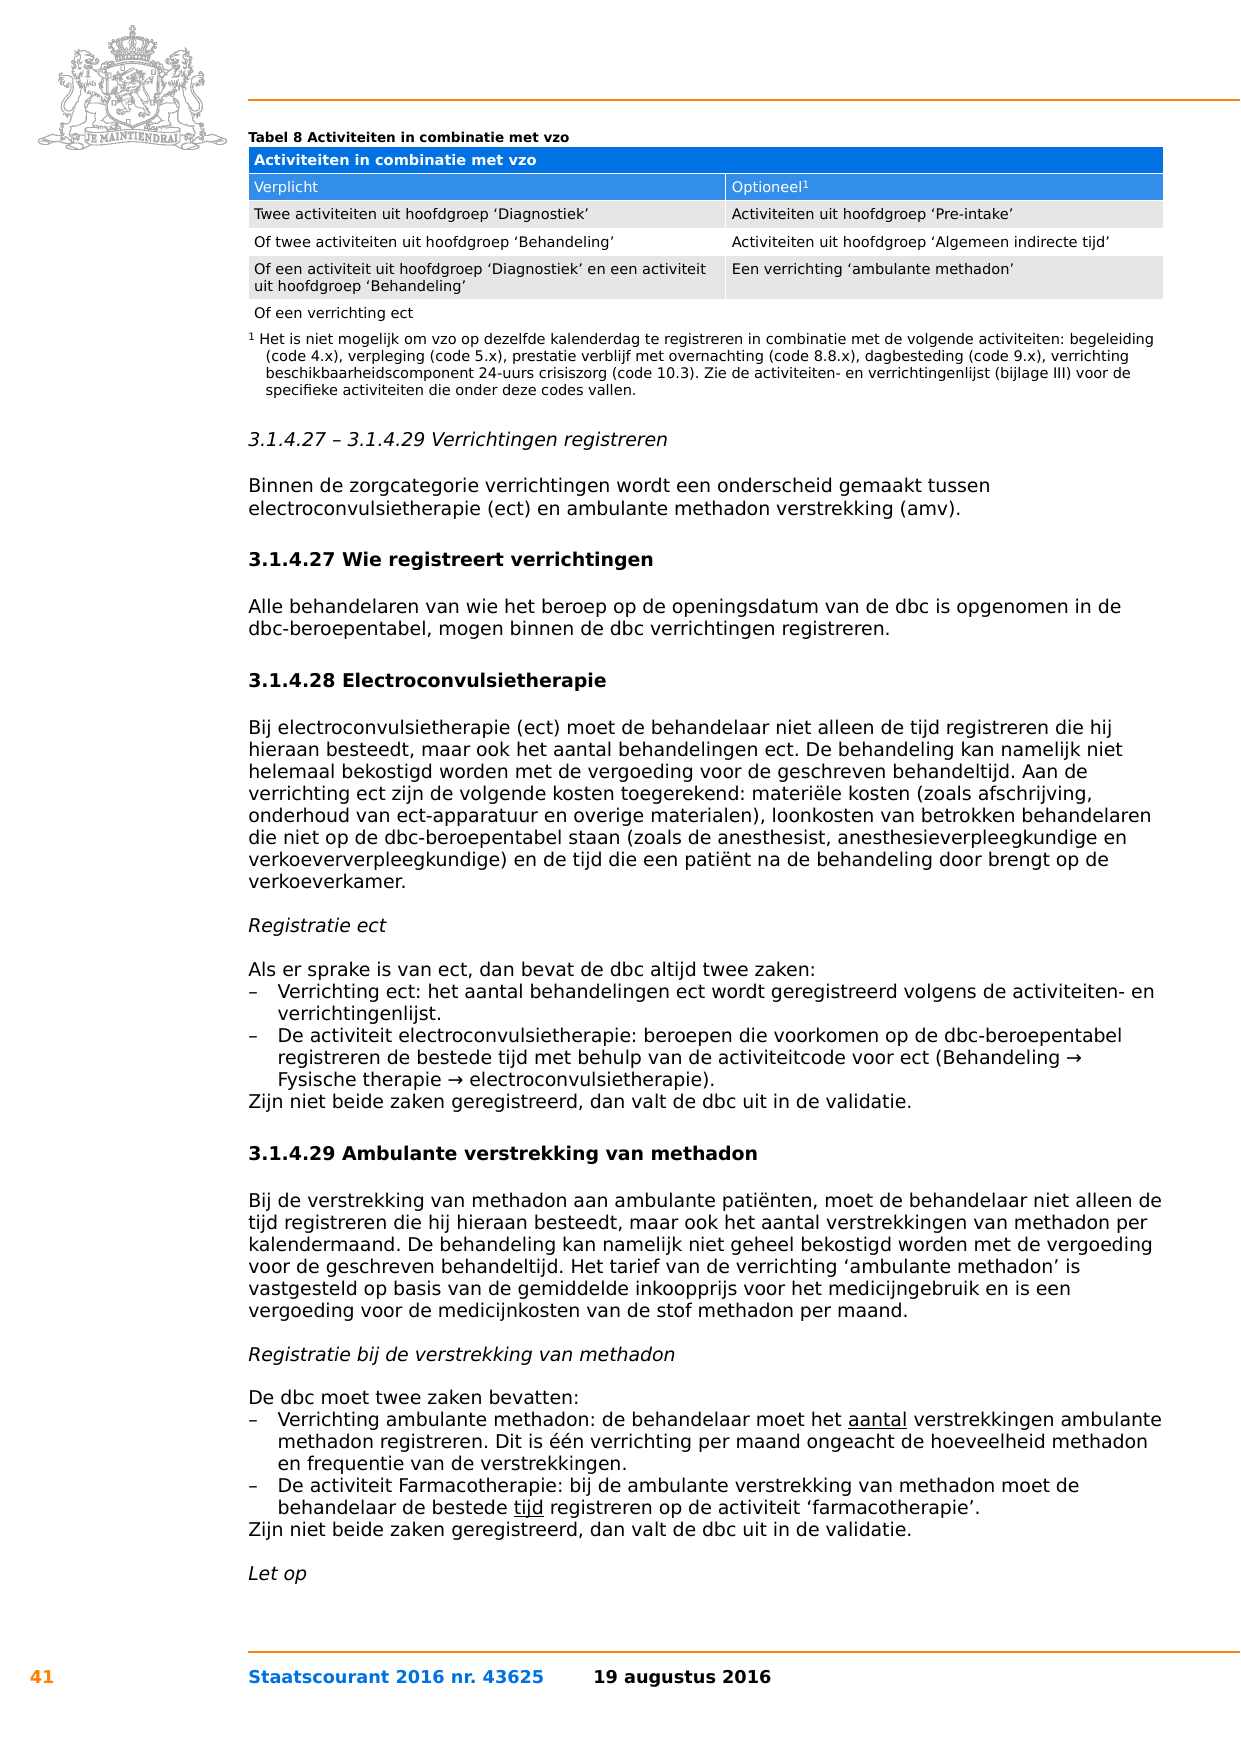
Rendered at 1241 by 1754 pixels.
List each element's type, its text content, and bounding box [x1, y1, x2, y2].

table_cell [726, 301, 1163, 327]
text Binnen de zorgcategorie verrichtingen wordt een onderscheid gemaakt tussen electroconvulsietherapie (ect) en ambulante methadon verstrekking (amv). [248, 475, 1163, 519]
text Bij electroconvulsietherapie (ect) moet de behandelaar niet alleen de tijd registreren die hij hieraan besteedt, maar ook het aantal behandelingen ect. De behandeling kan namelijk niet helemaal bekostigd worden met de vergoeding voor de geschreven behandeltijd. Aan de verrichting ect zijn de volgende kosten toegerekend: materiële kosten (zoals afschrijving, onderhoud van ect-apparatuur en overige materialen), loonkosten van betrokken behandelaren die niet op de dbc-beroepentabel staan (zoals de anesthesist, anesthesieverpleegkundige en verkoeververpleegkundige) en de tijd die een patiënt na de behandeling door brengt op de verkoeverkamer. [248, 717, 1163, 893]
subtitle Registratie ect [248, 915, 1163, 937]
text – Verrichting ect: het aantal behandelingen ect wordt geregistreerd volgens de activiteiten- en verrichtingenlijst. [248, 981, 1163, 1025]
subtitle 3.1.4.27 Wie registreert verrichtingen [248, 549, 1163, 571]
subtitle Registratie bij de verstrekking van methadon [248, 1343, 1163, 1365]
table_cell Optioneel1 [726, 174, 1163, 200]
text Let op [248, 1563, 1163, 1585]
text Bij de verstrekking van methadon aan ambulante patiënten, moet de behandelaar niet alleen de tijd registreren die hij hieraan besteedt, maar ook het aantal verstrekkingen van methadon per kalendermaand. De behandeling kan namelijk niet geheel bekostigd worden met de vergoeding voor de geschreven behandeltijd. Het tarief van de verrichting ‘ambulante methadon’ is vastgesteld op basis van de gemiddelde inkoopprijs voor het medicijngebruik en is een vergoeding voor de medicijnkosten van de stof methadon per maand. [248, 1190, 1163, 1322]
table_cell Een verrichting ‘ambulante methadon’ [726, 256, 1163, 299]
text Alle behandelaren van wie het beroep op de openingsdatum van de dbc is opgenomen in de dbc-beroepentabel, mogen binnen de dbc verrichtingen registreren. [248, 596, 1163, 640]
subtitle 3.1.4.27 – 3.1.4.29 Verrichtingen registreren [248, 428, 1163, 450]
table_header Tabel 8 Activiteiten in combinatie met vzo [248, 130, 1163, 146]
table_cell 1 Het is niet mogelijk om vzo op dezelfde kalenderdag te registreren in combinatie met de volgende activiteiten: begeleiding (code 4.x), verpleging (code 5.x), prestatie verblijf met overnachting (code 8.8.x), dagbesteding (code 9.x), verrichting beschikbaarheidscomponent 24-uurs crisiszorg (code 10.3). Zie de activiteiten- en verrichtingenlijst (bijlage III) voor de specifieke activiteiten die onder deze codes vallen. [248, 328, 1163, 398]
table_cell Of twee activiteiten uit hoofdgroep ‘Behandeling’ [249, 229, 725, 255]
text – Verrichting ambulante methadon: de behandelaar moet het aantal verstrekkingen ambulante methadon registreren. Dit is één verrichting per maand ongeacht de hoeveelheid methadon en frequentie van de verstrekkingen. [248, 1409, 1163, 1475]
text Zijn niet beide zaken geregistreerd, dan valt de dbc uit in de validatie. [248, 1519, 1163, 1541]
text Zijn niet beide zaken geregistreerd, dan valt de dbc uit in de validatie. [248, 1091, 1163, 1113]
table_cell Of een verrichting ect [249, 301, 725, 327]
table_cell Activiteiten uit hoofdgroep ‘Algemeen indirecte tijd’ [726, 229, 1163, 255]
picture [38, 25, 227, 150]
table_cell Of een activiteit uit hoofdgroep ‘Diagnostiek’ en een activiteit uit hoofdgroep ‘Behandeling’ [249, 256, 725, 299]
subtitle 3.1.4.28 Electroconvulsietherapie [248, 670, 1163, 692]
text De dbc moet twee zaken bevatten: [248, 1387, 1163, 1409]
text – De activiteit Farmacotherapie: bij de ambulante verstrekking van methadon moet de behandelaar de bestede tijd registreren op de activiteit ‘farmacotherapie’. [248, 1475, 1163, 1519]
subtitle 3.1.4.29 Ambulante verstrekking van methadon [248, 1143, 1163, 1165]
table_cell Activiteiten in combinatie met vzo [249, 147, 1163, 173]
table_cell Activiteiten uit hoofdgroep ‘Pre-intake’ [726, 201, 1163, 228]
text – De activiteit electroconvulsietherapie: beroepen die voorkomen op de dbc-beroepentabel registreren de bestede tijd met behulp van de activiteitcode voor ect (Behandeling → Fysische therapie → electroconvulsietherapie). [248, 1025, 1163, 1091]
table_cell Twee activiteiten uit hoofdgroep ‘Diagnostiek’ [249, 201, 725, 228]
table_cell Verplicht [249, 174, 725, 200]
text Als er sprake is van ect, dan bevat de dbc altijd twee zaken: [248, 959, 1163, 981]
